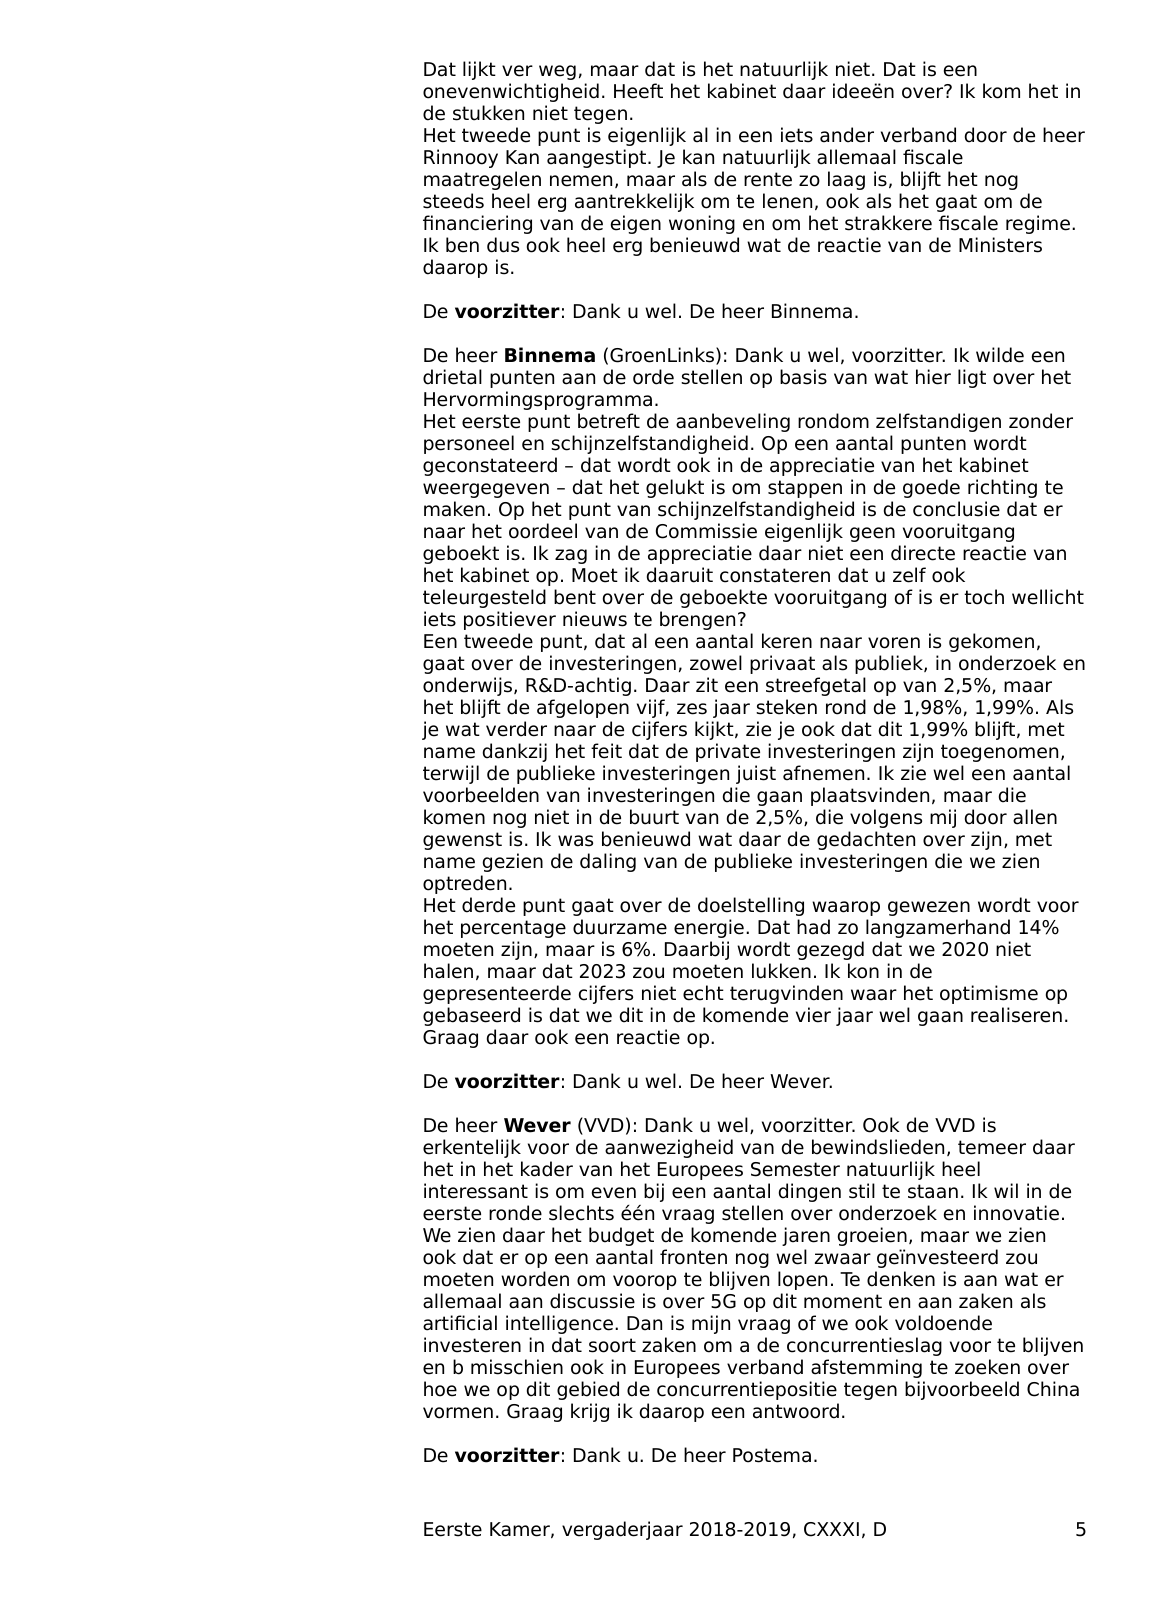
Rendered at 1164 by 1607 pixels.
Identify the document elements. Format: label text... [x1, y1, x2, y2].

text Een tweede punt, dat al een aantal keren naar voren is gekomen, gaat over de investeringen, zowel privaat als publiek, in onderzoek en onderwijs, R&D-achtig. Daar zit een streefgetal op van 2,5%, maar het blijft de afgelopen vijf, zes jaar steken rond de 1,98%, 1,99%. Als je wat verder naar de cijfers kijkt, zie je ook dat dit 1,99% blijft, met name dankzij het feit dat de private investeringen zijn toegenomen, terwijl de publieke investeringen juist afnemen. Ik zie wel een aantal voorbeelden van investeringen die gaan plaatsvinden, maar die komen nog niet in de buurt van de 2,5%, die volgens mij door allen gewenst is. Ik was benieuwd wat daar de gedachten over zijn, met name gezien de daling van de publieke investeringen die we zien optreden. [422, 631, 1087, 895]
text De voorzitter: Dank u wel. De heer Wever. [422, 1071, 1087, 1093]
text De voorzitter: Dank u. De heer Postema. [422, 1445, 1087, 1467]
text Het tweede punt is eigenlijk al in een iets ander verband door de heer Rinnooy Kan aangestipt. Je kan natuurlijk allemaal fiscale maatregelen nemen, maar als de rente zo laag is, blijft het nog steeds heel erg aantrekkelijk om te lenen, ook als het gaat om de financiering van de eigen woning en om het strakkere fiscale regime. Ik ben dus ook heel erg benieuwd wat de reactie van de Ministers daarop is. [422, 125, 1087, 279]
text Het derde punt gaat over de doelstelling waarop gewezen wordt voor het percentage duurzame energie. Dat had zo langzamerhand 14% moeten zijn, maar is 6%. Daarbij wordt gezegd dat we 2020 niet halen, maar dat 2023 zou moeten lukken. Ik kon in de gepresenteerde cijfers niet echt terugvinden waar het optimisme op gebaseerd is dat we dit in de komende vier jaar wel gaan realiseren. Graag daar ook een reactie op. [422, 895, 1087, 1048]
text Dat lijkt ver weg, maar dat is het natuurlijk niet. Dat is een onevenwichtigheid. Heeft het kabinet daar ideeën over? Ik kom het in de stukken niet tegen. [422, 59, 1087, 125]
text De voorzitter: Dank u wel. De heer Binnema. [422, 301, 1087, 323]
text De heer Binnema (GroenLinks): Dank u wel, voorzitter. Ik wilde een drietal punten aan de orde stellen op basis van wat hier ligt over het Hervormingsprogramma. [422, 345, 1087, 411]
text Het eerste punt betreft de aanbeveling rondom zelfstandigen zonder personeel en schijnzelfstandigheid. Op een aantal punten wordt geconstateerd – dat wordt ook in de appreciatie van het kabinet weergegeven – dat het gelukt is om stappen in de goede richting te maken. Op het punt van schijnzelfstandigheid is de conclusie dat er naar het oordeel van de Commissie eigenlijk geen vooruitgang geboekt is. Ik zag in de appreciatie daar niet een directe reactie van het kabinet op. Moet ik daaruit constateren dat u zelf ook teleurgesteld bent over de geboekte vooruitgang of is er toch wellicht iets positiever nieuws te brengen? [422, 411, 1087, 631]
text De heer Wever (VVD): Dank u wel, voorzitter. Ook de VVD is erkentelijk voor de aanwezigheid van de bewindslieden, temeer daar het in het kader van het Europees Semester natuurlijk heel interessant is om even bij een aantal dingen stil te staan. Ik wil in de eerste ronde slechts één vraag stellen over onderzoek en innovatie. We zien daar het budget de komende jaren groeien, maar we zien ook dat er op een aantal fronten nog wel zwaar geïnvesteerd zou moeten worden om voorop te blijven lopen. Te denken is aan wat er allemaal aan discussie is over 5G op dit moment en aan zaken als artificial intelligence. Dan is mijn vraag of we ook voldoende investeren in dat soort zaken om a de concurrentieslag voor te blijven en b misschien ook in Europees verband afstemming te zoeken over hoe we op dit gebied de concurrentiepositie tegen bijvoorbeeld China vormen. Graag krijg ik daarop een antwoord. [422, 1115, 1087, 1423]
